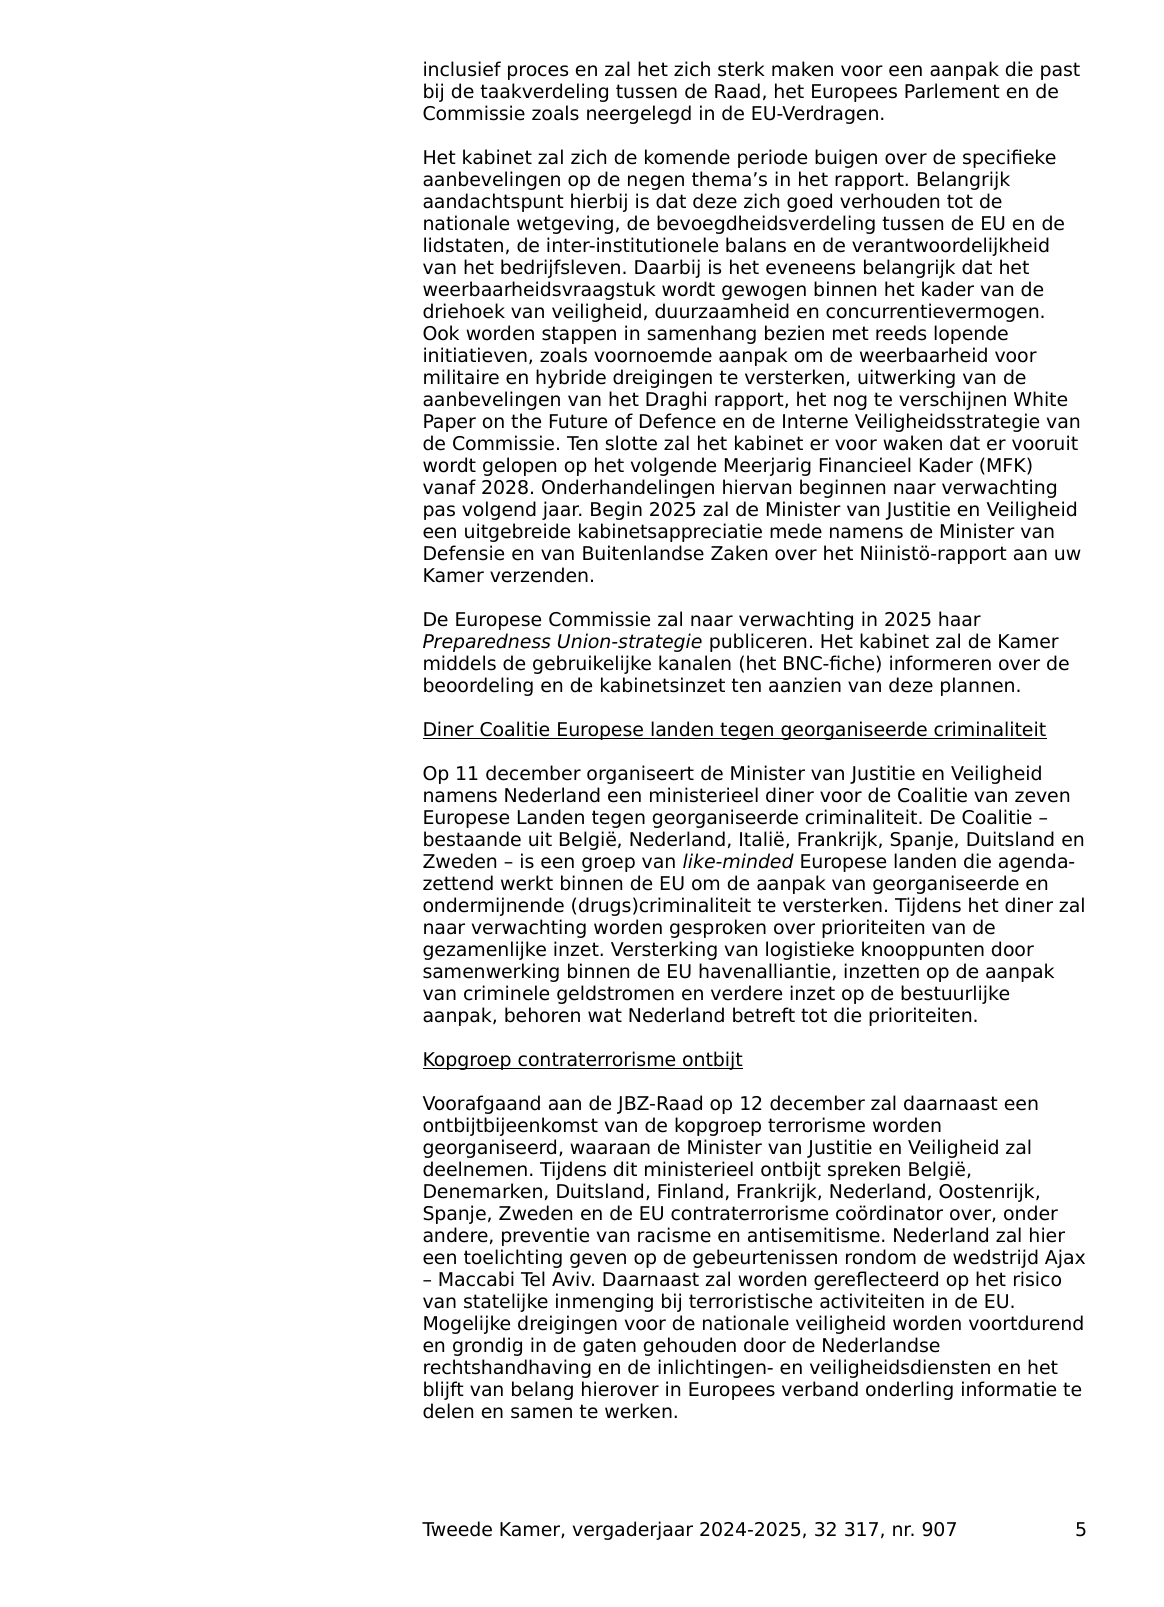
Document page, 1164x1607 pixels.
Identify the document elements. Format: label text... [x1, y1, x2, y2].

subtitle Kopgroep contraterrorisme ontbijt [422, 1049, 1087, 1071]
text Het kabinet zal zich de komende periode buigen over de specifieke aanbevelingen op de negen thema’s in het rapport. Belangrijk aandachtspunt hierbij is dat deze zich goed verhouden tot de nationale wetgeving, de bevoegdheidsverdeling tussen de EU en de lidstaten, de inter-institutionele balans en de verantwoordelijkheid van het bedrijfsleven. Daarbij is het eveneens belangrijk dat het weerbaarheidsvraagstuk wordt gewogen binnen het kader van de driehoek van veiligheid, duurzaamheid en concurrentievermogen. Ook worden stappen in samenhang bezien met reeds lopende initiatieven, zoals voornoemde aanpak om de weerbaarheid voor militaire en hybride dreigingen te versterken, uitwerking van de aanbevelingen van het Draghi rapport, het nog te verschijnen White Paper on the Future of Defence en de Interne Veiligheidsstrategie van de Commissie. Ten slotte zal het kabinet er voor waken dat er vooruit wordt gelopen op het volgende Meerjarig Financieel Kader (MFK) vanaf 2028. Onderhandelingen hiervan beginnen naar verwachting pas volgend jaar. Begin 2025 zal de Minister van Justitie en Veiligheid een uitgebreide kabinetsappreciatie mede namens de Minister van Defensie en van Buitenlandse Zaken over het Niinistö-rapport aan uw Kamer verzenden. [422, 147, 1087, 587]
subtitle Diner Coalitie Europese landen tegen georganiseerde criminaliteit [422, 719, 1087, 741]
text Voorafgaand aan de JBZ-Raad op 12 december zal daarnaast een ontbijtbijeenkomst van de kopgroep terrorisme worden georganiseerd, waaraan de Minister van Justitie en Veiligheid zal deelnemen. Tijdens dit ministerieel ontbijt spreken België, Denemarken, Duitsland, Finland, Frankrijk, Nederland, Oostenrijk, Spanje, Zweden en de EU contraterrorisme coördinator over, onder andere, preventie van racisme en antisemitisme. Nederland zal hier een toelichting geven op de gebeurtenissen rondom de wedstrijd Ajax – Maccabi Tel Aviv. Daarnaast zal worden gereflecteerd op het risico van statelijke inmenging bij terroristische activiteiten in de EU. Mogelijke dreigingen voor de nationale veiligheid worden voortdurend en grondig in de gaten gehouden door de Nederlandse rechtshandhaving en de inlichtingen- en veiligheidsdiensten en het blijft van belang hierover in Europees verband onderling informatie te delen en samen te werken. [422, 1093, 1087, 1423]
text inclusief proces en zal het zich sterk maken voor een aanpak die past bij de taakverdeling tussen de Raad, het Europees Parlement en de Commissie zoals neergelegd in de EU-Verdragen. [422, 59, 1087, 125]
text De Europese Commissie zal naar verwachting in 2025 haar Preparedness Union-strategie publiceren. Het kabinet zal de Kamer middels de gebruikelijke kanalen (het BNC-fiche) informeren over de beoordeling en de kabinetsinzet ten aanzien van deze plannen. [422, 609, 1087, 697]
text Op 11 december organiseert de Minister van Justitie en Veiligheid namens Nederland een ministerieel diner voor de Coalitie van zeven Europese Landen tegen georganiseerde criminaliteit. De Coalitie – bestaande uit België, Nederland, Italië, Frankrijk, Spanje, Duitsland en Zweden – is een groep van like-minded Europese landen die agenda-zettend werkt binnen de EU om de aanpak van georganiseerde en ondermijnende (drugs)criminaliteit te versterken. Tijdens het diner zal naar verwachting worden gesproken over prioriteiten van de gezamenlijke inzet. Versterking van logistieke knooppunten door samenwerking binnen de EU havenalliantie, inzetten op de aanpak van criminele geldstromen en verdere inzet op de bestuurlijke aanpak, behoren wat Nederland betreft tot die prioriteiten. [422, 763, 1087, 1027]
